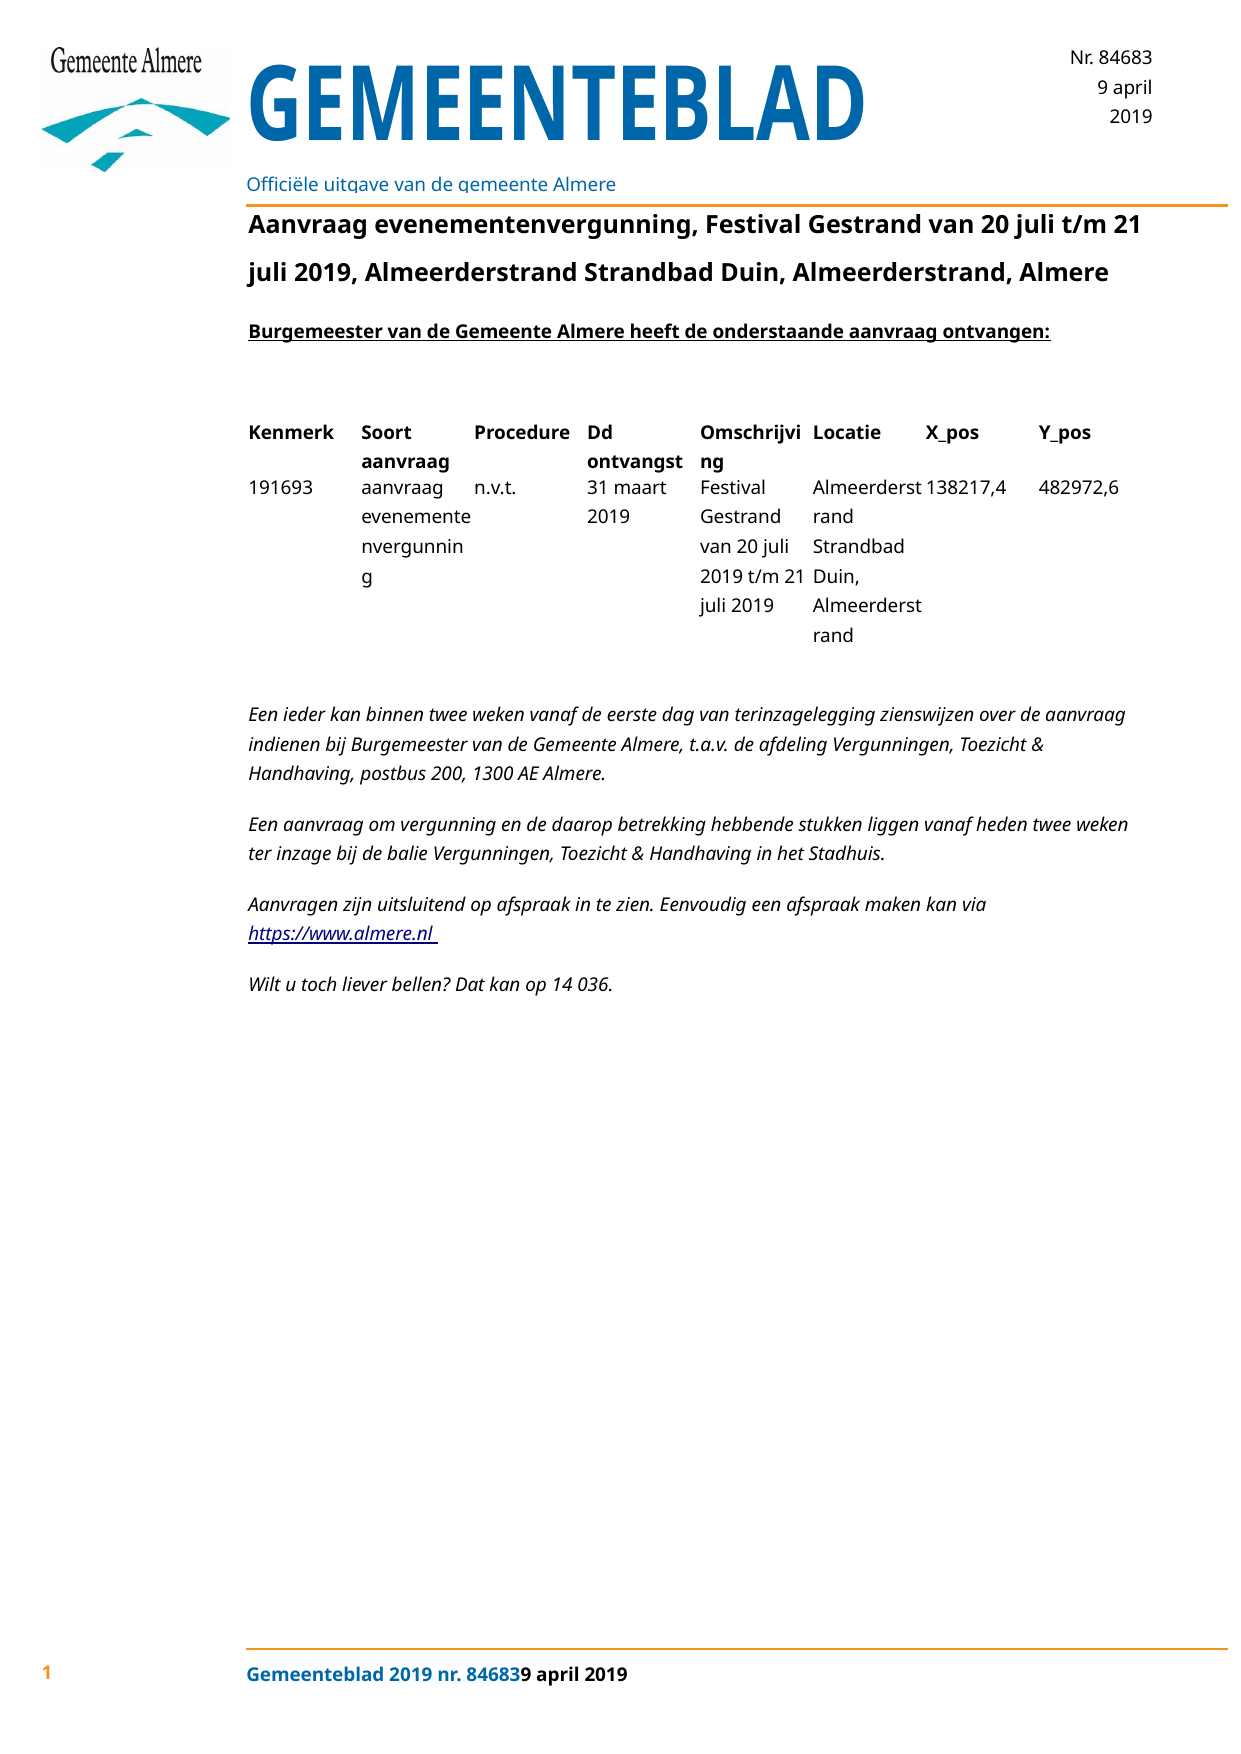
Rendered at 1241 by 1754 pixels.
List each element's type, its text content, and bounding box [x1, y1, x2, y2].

table_header Y_pos [1039, 419, 1152, 474]
table_cell n.v.t. [474, 474, 587, 648]
table_cell Almeerderstrand Strandbad Duin, Almeerderstrand [813, 474, 926, 648]
table_header Omschrijving [700, 419, 813, 474]
table_header X_pos [926, 419, 1038, 474]
table_cell 191693 [248, 474, 361, 648]
table_cell 482972,6 [1039, 474, 1152, 648]
table_header Locatie [813, 419, 926, 474]
text Burgemeester van de Gemeente Almere heeft de onderstaande aanvraag ontvangen: [248, 318, 1152, 344]
table_header Dd ontvangst [587, 419, 700, 474]
picture [41, 47, 231, 172]
table_cell aanvraag evenementenvergunning [361, 474, 474, 648]
table_cell 138217,4 [926, 474, 1038, 648]
text Aanvraag evenementenvergunning, Festival Gestrand van 20 juli t/m 21 juli 2019, Almeerderstrand Strandbad Duin, Almeerderstrand, Almere [248, 207, 1152, 288]
text Een aanvraag om vergunning en de daarop betrekking hebbende stukken liggen vanaf heden twee weken ter inzage bij de balie Vergunningen, Toezicht & Handhaving in het Stadhuis. [248, 811, 1152, 866]
table_cell 31 maart 2019 [587, 474, 700, 648]
table_header Procedure [474, 419, 587, 474]
text Aanvragen zijn uitsluitend op afspraak in te zien. Eenvoudig een afspraak maken kan via https://www.almere.nl [248, 891, 1152, 946]
table_header Soort aanvraag [361, 419, 474, 474]
text Een ieder kan binnen twee weken vanaf de eerste dag van terinzagelegging zienswijzen over de aanvraag indienen bij Burgemeester van de Gemeente Almere, t.a.v. de afdeling Vergunningen, Toezicht & Handhaving, postbus 200, 1300 AE Almere. [248, 701, 1152, 786]
text Wilt u toch liever bellen? Dat kan op 14 036. [248, 971, 1152, 997]
table_cell Festival Gestrand van 20 juli 2019 t/m 21 juli 2019 [700, 474, 813, 648]
table_header Kenmerk [248, 419, 361, 474]
